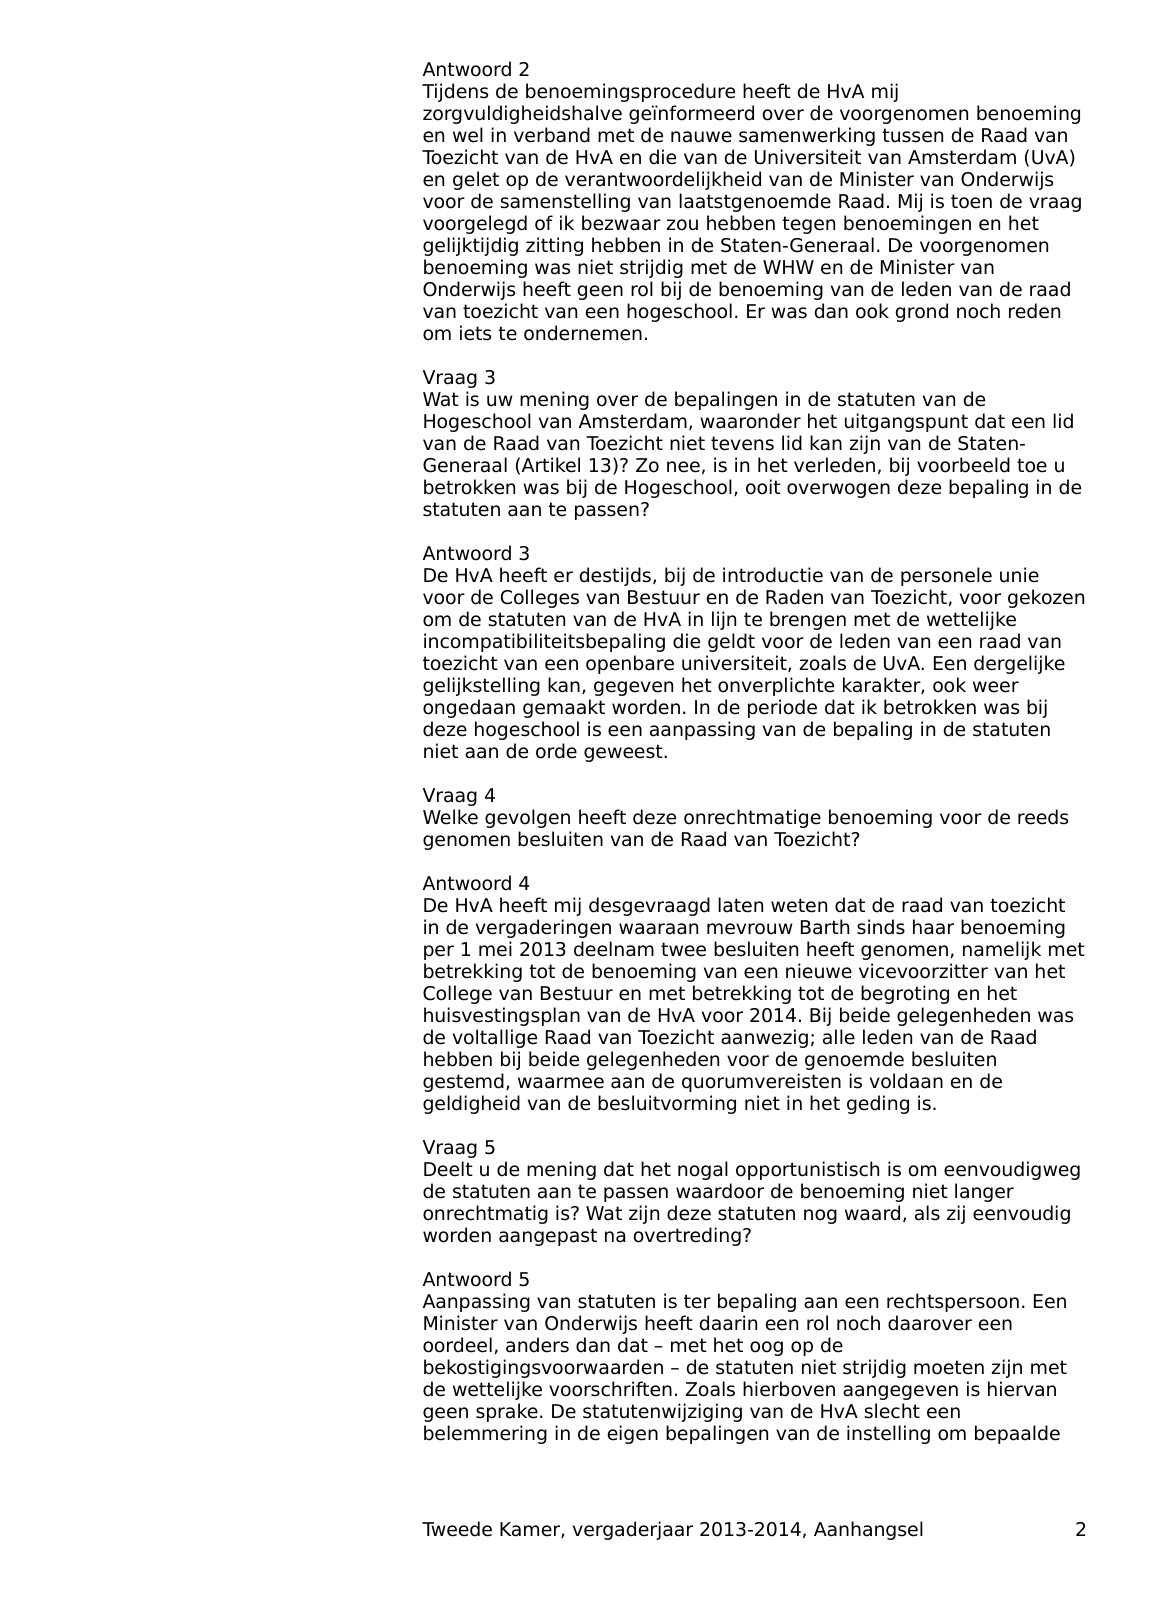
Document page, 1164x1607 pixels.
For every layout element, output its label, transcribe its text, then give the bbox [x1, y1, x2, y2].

text Tijdens de benoemingsprocedure heeft de HvA mij zorgvuldigheidshalve geïnformeerd over de voorgenomen benoeming en wel in verband met de nauwe samenwerking tussen de Raad van Toezicht van de HvA en die van de Universiteit van Amsterdam (UvA) en gelet op de verantwoordelijkheid van de Minister van Onderwijs voor de samenstelling van laatstgenoemde Raad. Mij is toen de vraag voorgelegd of ik bezwaar zou hebben tegen benoemingen en het gelijktijdig zitting hebben in de Staten-Generaal. De voorgenomen benoeming was niet strijdig met de WHW en de Minister van Onderwijs heeft geen rol bij de benoeming van de leden van de raad van toezicht van een hogeschool. Er was dan ook grond noch reden om iets te ondernemen. [422, 81, 1087, 345]
text De HvA heeft mij desgevraagd laten weten dat de raad van toezicht in de vergaderingen waaraan mevrouw Barth sinds haar benoeming per 1 mei 2013 deelnam twee besluiten heeft genomen, namelijk met betrekking tot de benoeming van een nieuwe vicevoorzitter van het College van Bestuur en met betrekking tot de begroting en het huisvestingsplan van de HvA voor 2014. Bij beide gelegenheden was de voltallige Raad van Toezicht aanwezig; alle leden van de Raad hebben bij beide gelegenheden voor de genoemde besluiten gestemd, waarmee aan de quorumvereisten is voldaan en de geldigheid van de besluitvorming niet in het geding is. [422, 895, 1087, 1115]
text Vraag 5 [422, 1137, 1087, 1159]
text Aanpassing van statuten is ter bepaling aan een rechtspersoon. Een Minister van Onderwijs heeft daarin een rol noch daarover een oordeel, anders dan dat – met het oog op de bekostigingsvoorwaarden – de statuten niet strijdig moeten zijn met de wettelijke voorschriften. Zoals hierboven aangegeven is hiervan geen sprake. De statutenwijziging van de HvA slecht een belemmering in de eigen bepalingen van de instelling om bepaalde [422, 1291, 1087, 1445]
text De HvA heeft er destijds, bij de introductie van de personele unie voor de Colleges van Bestuur en de Raden van Toezicht, voor gekozen om de statuten van de HvA in lijn te brengen met de wettelijke incompatibiliteitsbepaling die geldt voor de leden van een raad van toezicht van een openbare universiteit, zoals de UvA. Een dergelijke gelijkstelling kan, gegeven het onverplichte karakter, ook weer ongedaan gemaakt worden. In de periode dat ik betrokken was bij deze hogeschool is een aanpassing van de bepaling in de statuten niet aan de orde geweest. [422, 565, 1087, 763]
text Antwoord 2 [422, 59, 1087, 81]
text Vraag 4 [422, 785, 1087, 807]
text Wat is uw mening over de bepalingen in de statuten van de Hogeschool van Amsterdam, waaronder het uitgangspunt dat een lid van de Raad van Toezicht niet tevens lid kan zijn van de Staten-Generaal (Artikel 13)? Zo nee, is in het verleden, bij voorbeeld toe u betrokken was bij de Hogeschool, ooit overwogen deze bepaling in de statuten aan te passen? [422, 389, 1087, 521]
text Antwoord 3 [422, 543, 1087, 565]
text Welke gevolgen heeft deze onrechtmatige benoeming voor de reeds genomen besluiten van de Raad van Toezicht? [422, 807, 1087, 851]
text Deelt u de mening dat het nogal opportunistisch is om eenvoudigweg de statuten aan te passen waardoor de benoeming niet langer onrechtmatig is? Wat zijn deze statuten nog waard, als zij eenvoudig worden aangepast na overtreding? [422, 1159, 1087, 1247]
text Antwoord 4 [422, 873, 1087, 895]
text Vraag 3 [422, 367, 1087, 389]
text Antwoord 5 [422, 1269, 1087, 1291]
